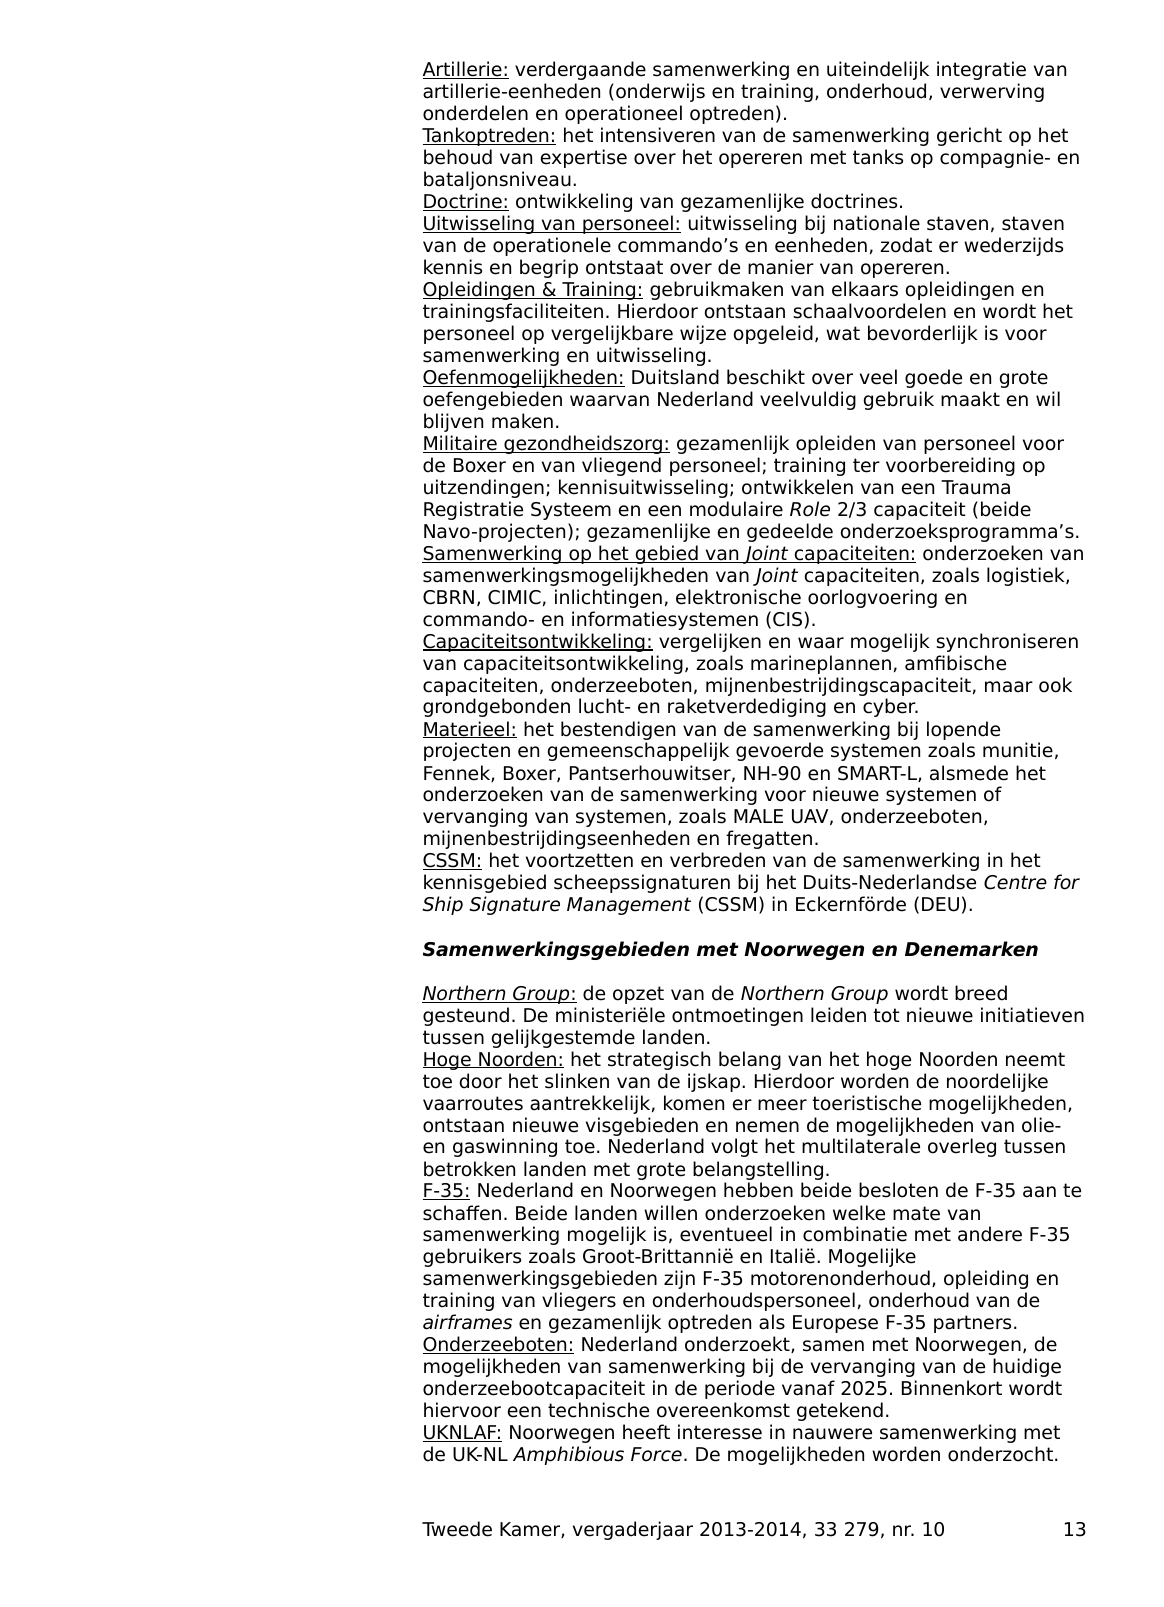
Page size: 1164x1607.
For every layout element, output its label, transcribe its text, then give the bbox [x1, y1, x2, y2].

text Militaire gezondheidszorg: gezamenlijk opleiden van personeel voor de Boxer en van vliegend personeel; training ter voorbereiding op uitzendingen; kennisuitwisseling; ontwikkelen van een Trauma Registratie Systeem en een modulaire Role 2/3 capaciteit (beide Navo-projecten); gezamenlijke en gedeelde onderzoeksprogramma’s. [422, 433, 1087, 543]
subtitle Samenwerkingsgebieden met Noorwegen en Denemarken [422, 938, 1087, 960]
text Doctrine: ontwikkeling van gezamenlijke doctrines. [422, 191, 1087, 213]
text Capaciteitsontwikkeling: vergelijken en waar mogelijk synchroniseren van capaciteitsontwikkeling, zoals marineplannen, amfibische capaciteiten, onderzeeboten, mijnenbestrijdingscapaciteit, maar ook grondgebonden lucht- en raketverdediging en cyber. [422, 631, 1087, 718]
text CSSM: het voortzetten en verbreden van de samenwerking in het kennisgebied scheepssignaturen bij het Duits-Nederlandse Centre for Ship Signature Management (CSSM) in Eckernförde (DEU). [422, 850, 1087, 916]
text Oefenmogelijkheden: Duitsland beschikt over veel goede en grote oefengebieden waarvan Nederland veelvuldig gebruik maakt en wil blijven maken. [422, 367, 1087, 433]
text Materieel: het bestendigen van de samenwerking bij lopende projecten en gemeenschappelijk gevoerde systemen zoals munitie, Fennek, Boxer, Pantserhouwitser, NH-90 en SMART-L, alsmede het onderzoeken van de samenwerking voor nieuwe systemen of vervanging van systemen, zoals MALE UAV, onderzeeboten, mijnenbestrijdingseenheden en fregatten. [422, 718, 1087, 850]
text Onderzeeboten: Nederland onderzoekt, samen met Noorwegen, de mogelijkheden van samenwerking bij de vervanging van de huidige onderzeebootcapaciteit in de periode vanaf 2025. Binnenkort wordt hiervoor een technische overeenkomst getekend. [422, 1334, 1087, 1422]
text Samenwerking op het gebied van Joint capaciteiten: onderzoeken van samenwerkingsmogelijkheden van Joint capaciteiten, zoals logistiek, CBRN, CIMIC, inlichtingen, elektronische oorlogvoering en commando- en informatiesystemen (CIS). [422, 543, 1087, 631]
text F-35: Nederland en Noorwegen hebben beide besloten de F-35 aan te schaffen. Beide landen willen onderzoeken welke mate van samenwerking mogelijk is, eventueel in combinatie met andere F-35 gebruikers zoals Groot-Brittannië en Italië. Mogelijke samenwerkingsgebieden zijn F-35 motorenonderhoud, opleiding en training van vliegers en onderhoudspersoneel, onderhoud van de airframes en gezamenlijk optreden als Europese F-35 partners. [422, 1180, 1087, 1334]
text Uitwisseling van personeel: uitwisseling bij nationale staven, staven van de operationele commando’s en eenheden, zodat er wederzijds kennis en begrip ontstaat over de manier van opereren. [422, 213, 1087, 279]
text Northern Group: de opzet van de Northern Group wordt breed gesteund. De ministeriële ontmoetingen leiden tot nieuwe initiatieven tussen gelijkgestemde landen. [422, 983, 1087, 1048]
text Tankoptreden: het intensiveren van de samenwerking gericht op het behoud van expertise over het opereren met tanks op compagnie- en bataljonsniveau. [422, 125, 1087, 191]
text Opleidingen & Training: gebruikmaken van elkaars opleidingen en trainingsfaciliteiten. Hierdoor ontstaan schaalvoordelen en wordt het personeel op vergelijkbare wijze opgeleid, wat bevorderlijk is voor samenwerking en uitwisseling. [422, 279, 1087, 367]
text Artillerie: verdergaande samenwerking en uiteindelijk integratie van artillerie-eenheden (onderwijs en training, onderhoud, verwerving onderdelen en operationeel optreden). [422, 59, 1087, 125]
text Hoge Noorden: het strategisch belang van het hoge Noorden neemt toe door het slinken van de ijskap. Hierdoor worden de noordelijke vaarroutes aantrekkelijk, komen er meer toeristische mogelijkheden, ontstaan nieuwe visgebieden en nemen de mogelijkheden van olie- en gaswinning toe. Nederland volgt het multilaterale overleg tussen betrokken landen met grote belangstelling. [422, 1048, 1087, 1180]
text UKNLAF: Noorwegen heeft interesse in nauwere samenwerking met de UK-NL Amphibious Force. De mogelijkheden worden onderzocht. [422, 1422, 1087, 1466]
